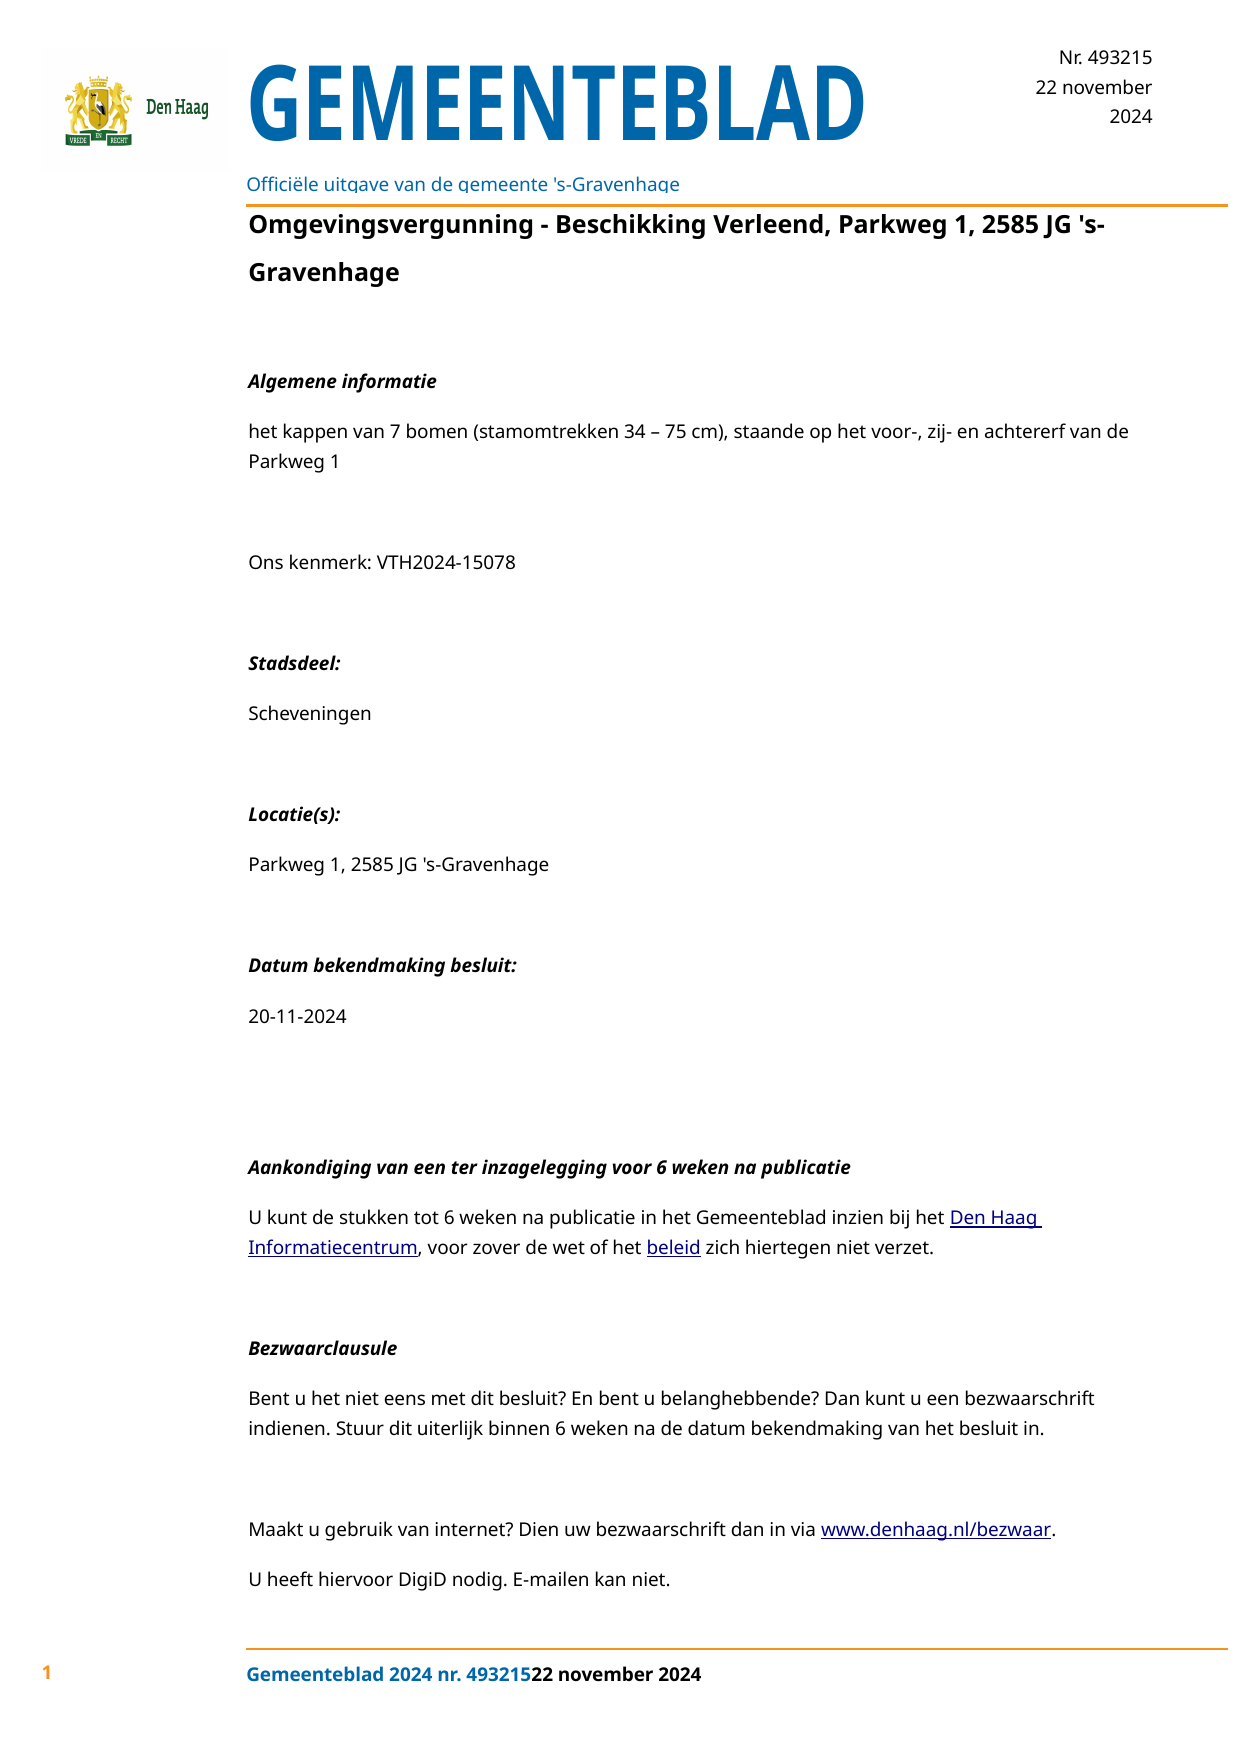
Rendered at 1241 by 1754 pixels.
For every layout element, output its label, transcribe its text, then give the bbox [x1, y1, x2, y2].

text 20-11-2024 [248, 1003, 1152, 1029]
text het kappen van 7 bomen (stamomtrekken 34 – 75 cm), staande op het voor-, zij- en achtererf van de Parkweg 1 [248, 419, 1152, 474]
text Aankondiging van een ter inzagelegging voor 6 weken na publicatie [248, 1154, 1152, 1180]
text Stadsdeel: [248, 650, 1152, 676]
text U kunt de stukken tot 6 weken na publicatie in het Gemeenteblad inzien bij het Den Haag Informatiecentrum, voor zover de wet of het beleid zich hiertegen niet verzet. [248, 1204, 1152, 1260]
text Bezwaarclausule [248, 1335, 1152, 1361]
text Bent u het niet eens met dit besluit? En bent u belanghebbende? Dan kunt u een bezwaarschrift indienen. Stuur dit uiterlijk binnen 6 weken na de datum bekendmaking van het besluit in. [248, 1385, 1152, 1441]
text Omgevingsvergunning - Beschikking Verleend, Parkweg 1, 2585 JG 's-Gravenhage [248, 207, 1152, 288]
text Parkweg 1, 2585 JG 's-Gravenhage [248, 852, 1152, 877]
text Datum bekendmaking besluit: [248, 952, 1152, 978]
picture [41, 47, 231, 172]
text U heeft hiervoor DigiD nodig. E-mailen kan niet. [248, 1566, 1152, 1592]
text Scheveningen [248, 700, 1152, 726]
text Locatie(s): [248, 801, 1152, 827]
text Ons kenmerk: VTH2024-15078 [248, 549, 1152, 575]
text Algemene informatie [248, 368, 1152, 394]
text Maakt u gebruik van internet? Dien uw bezwaarschrift dan in via www.denhaag.nl/bezwaar. [248, 1516, 1152, 1542]
